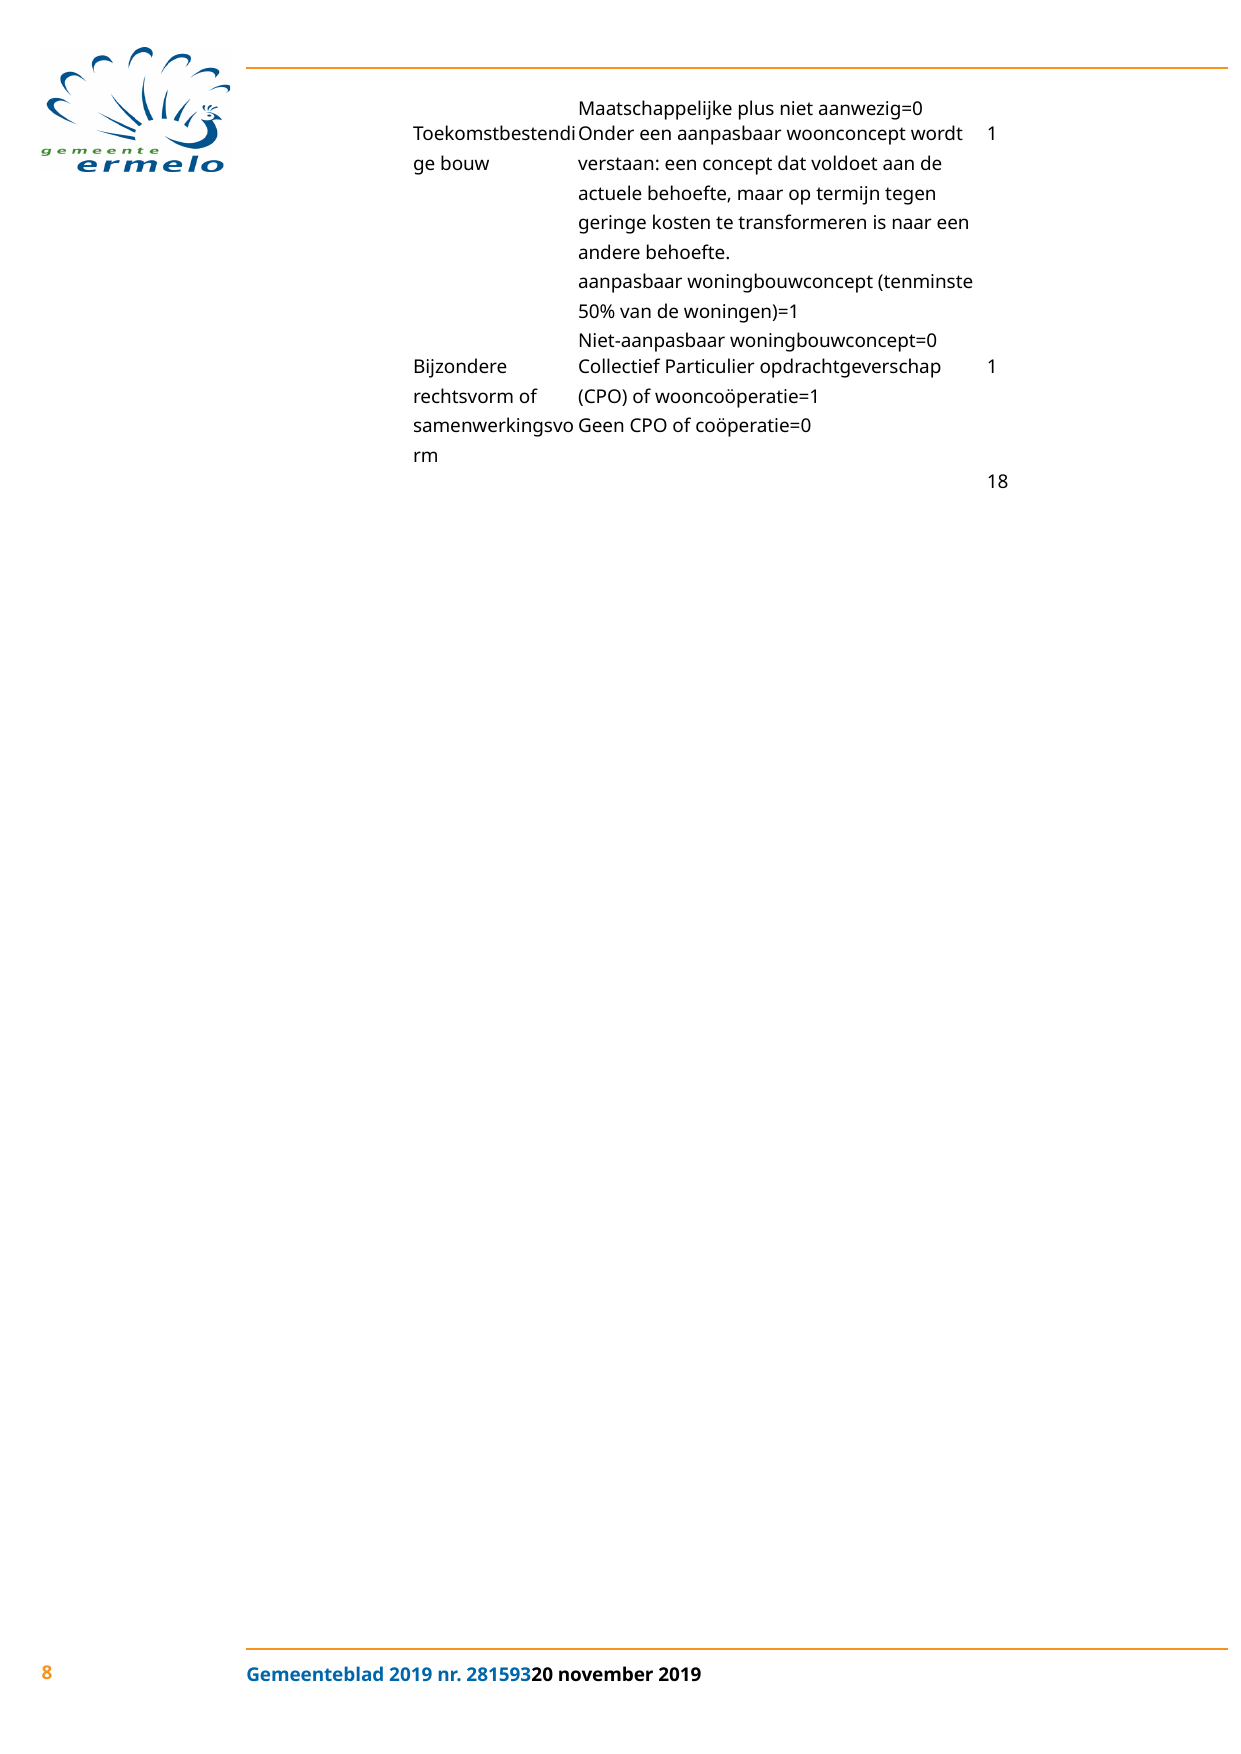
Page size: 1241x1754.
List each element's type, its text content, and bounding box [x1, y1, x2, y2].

picture [41, 47, 231, 172]
table_cell 1 [987, 353, 1152, 468]
table_cell Toekomstbestendige bouw [413, 121, 578, 353]
table_cell 18 [987, 468, 1152, 493]
table_cell Collectief Particulier opdrachtgeverschap (CPO) of wooncoöperatie=1 Geen CPO of coöperatie=0 [578, 353, 987, 468]
table_cell [413, 468, 578, 493]
table_cell [248, 468, 413, 493]
table_cell Bijzondere rechtsvorm of samenwerkingsvorm [413, 353, 578, 468]
table_cell [248, 95, 413, 121]
table_cell Maatschappelijke plus niet aanwezig=0 [578, 95, 987, 121]
table_cell [578, 468, 987, 493]
table_cell [987, 95, 1152, 121]
table_cell 1 [987, 121, 1152, 353]
table_cell [413, 95, 578, 121]
table_cell Onder een aanpasbaar woonconcept wordt verstaan: een concept dat voldoet aan de actuele behoefte, maar op termijn tegen geringe kosten te transformeren is naar een andere behoefte. aanpasbaar woningbouwconcept (tenminste 50% van de woningen)=1 Niet-aanpasbaar woningbouwconcept=0 [578, 121, 987, 353]
table_cell [248, 353, 413, 468]
table_cell [248, 121, 413, 353]
